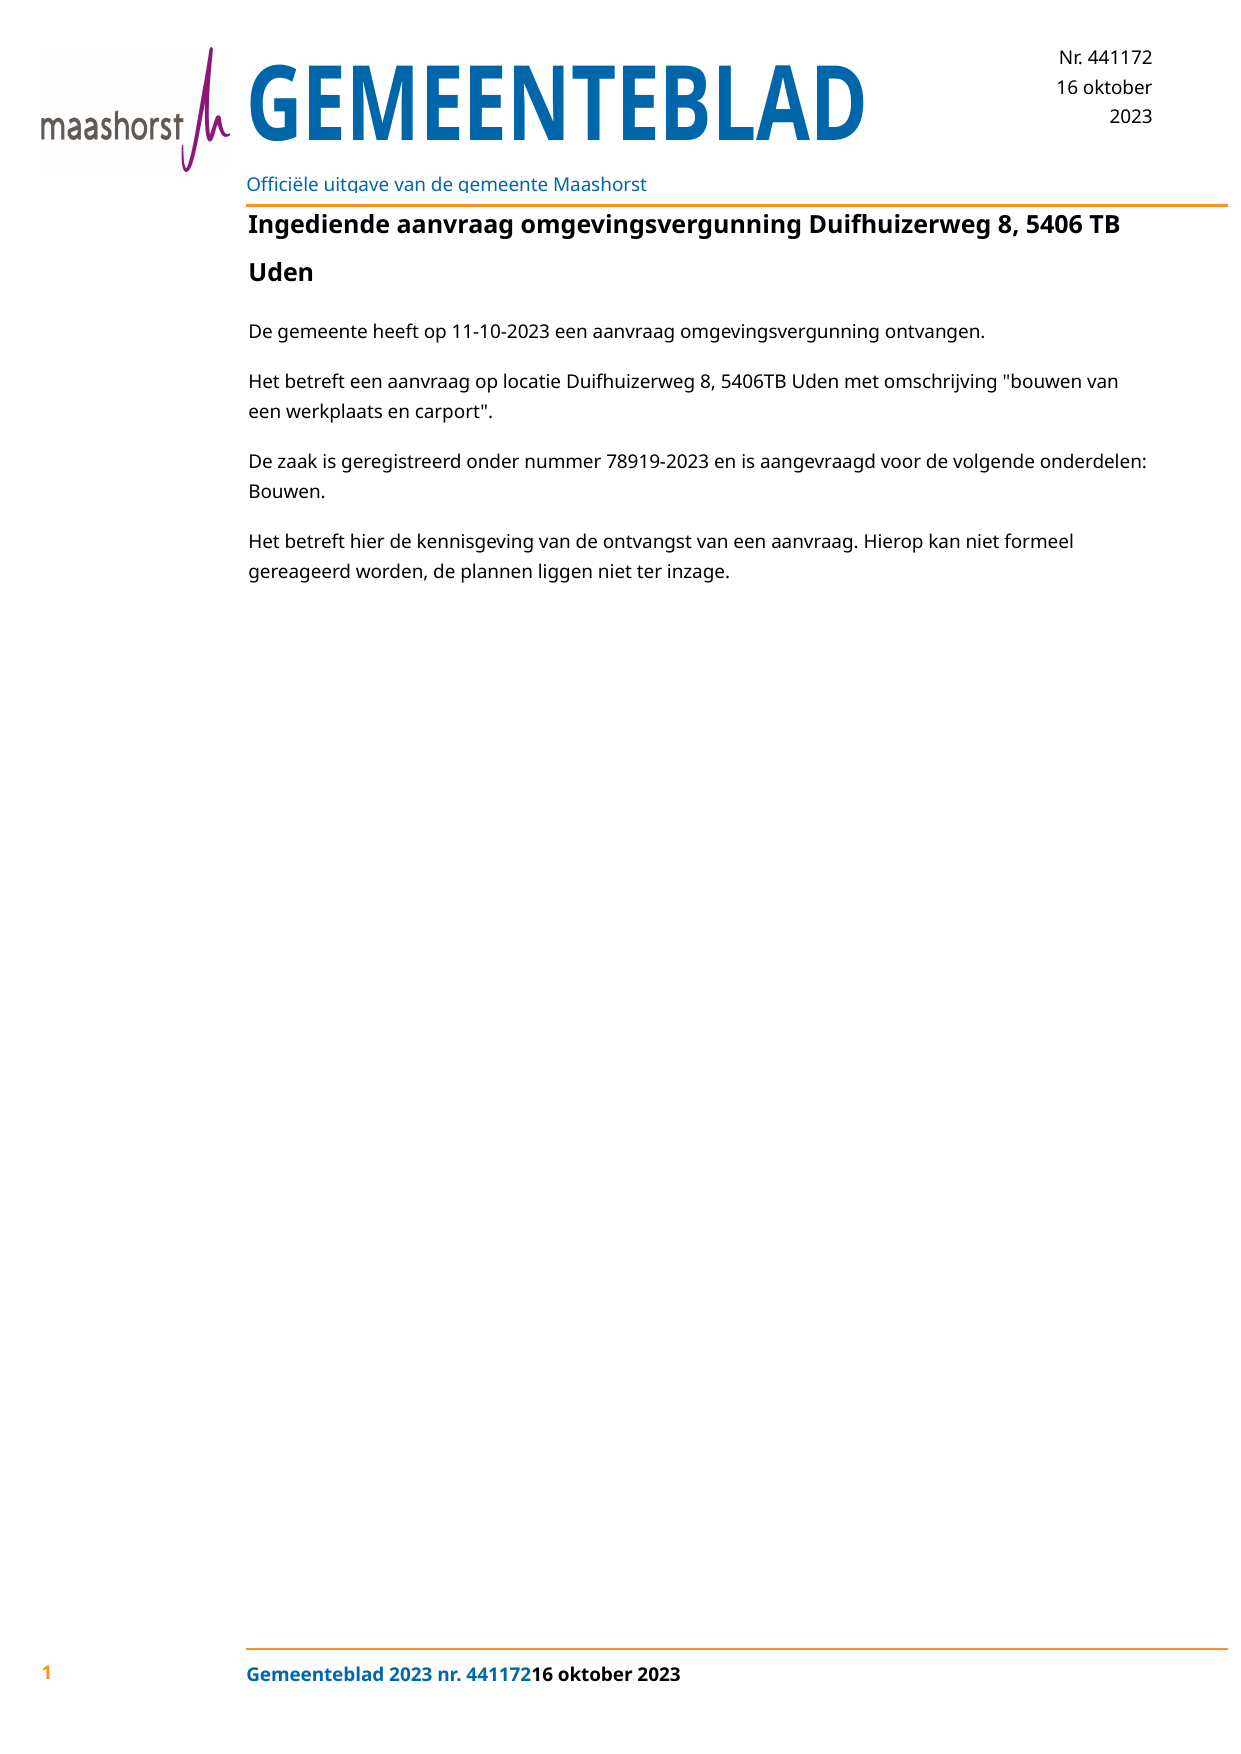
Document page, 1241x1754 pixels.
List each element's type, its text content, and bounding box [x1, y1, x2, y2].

text Het betreft hier de kennisgeving van de ontvangst van een aanvraag. Hierop kan niet formeel gereageerd worden, de plannen liggen niet ter inzage. [248, 528, 1152, 584]
text Ingediende aanvraag omgevingsvergunning Duifhuizerweg 8, 5406 TB Uden [248, 207, 1152, 288]
text De gemeente heeft op 11-10-2023 een aanvraag omgevingsvergunning ontvangen. [248, 318, 1152, 344]
text De zaak is geregistreerd onder nummer 78919-2023 en is aangevraagd voor de volgende onderdelen: Bouwen. [248, 448, 1152, 504]
picture [41, 47, 231, 172]
text Het betreft een aanvraag op locatie Duifhuizerweg 8, 5406TB Uden met omschrijving "bouwen van een werkplaats en carport". [248, 368, 1152, 424]
